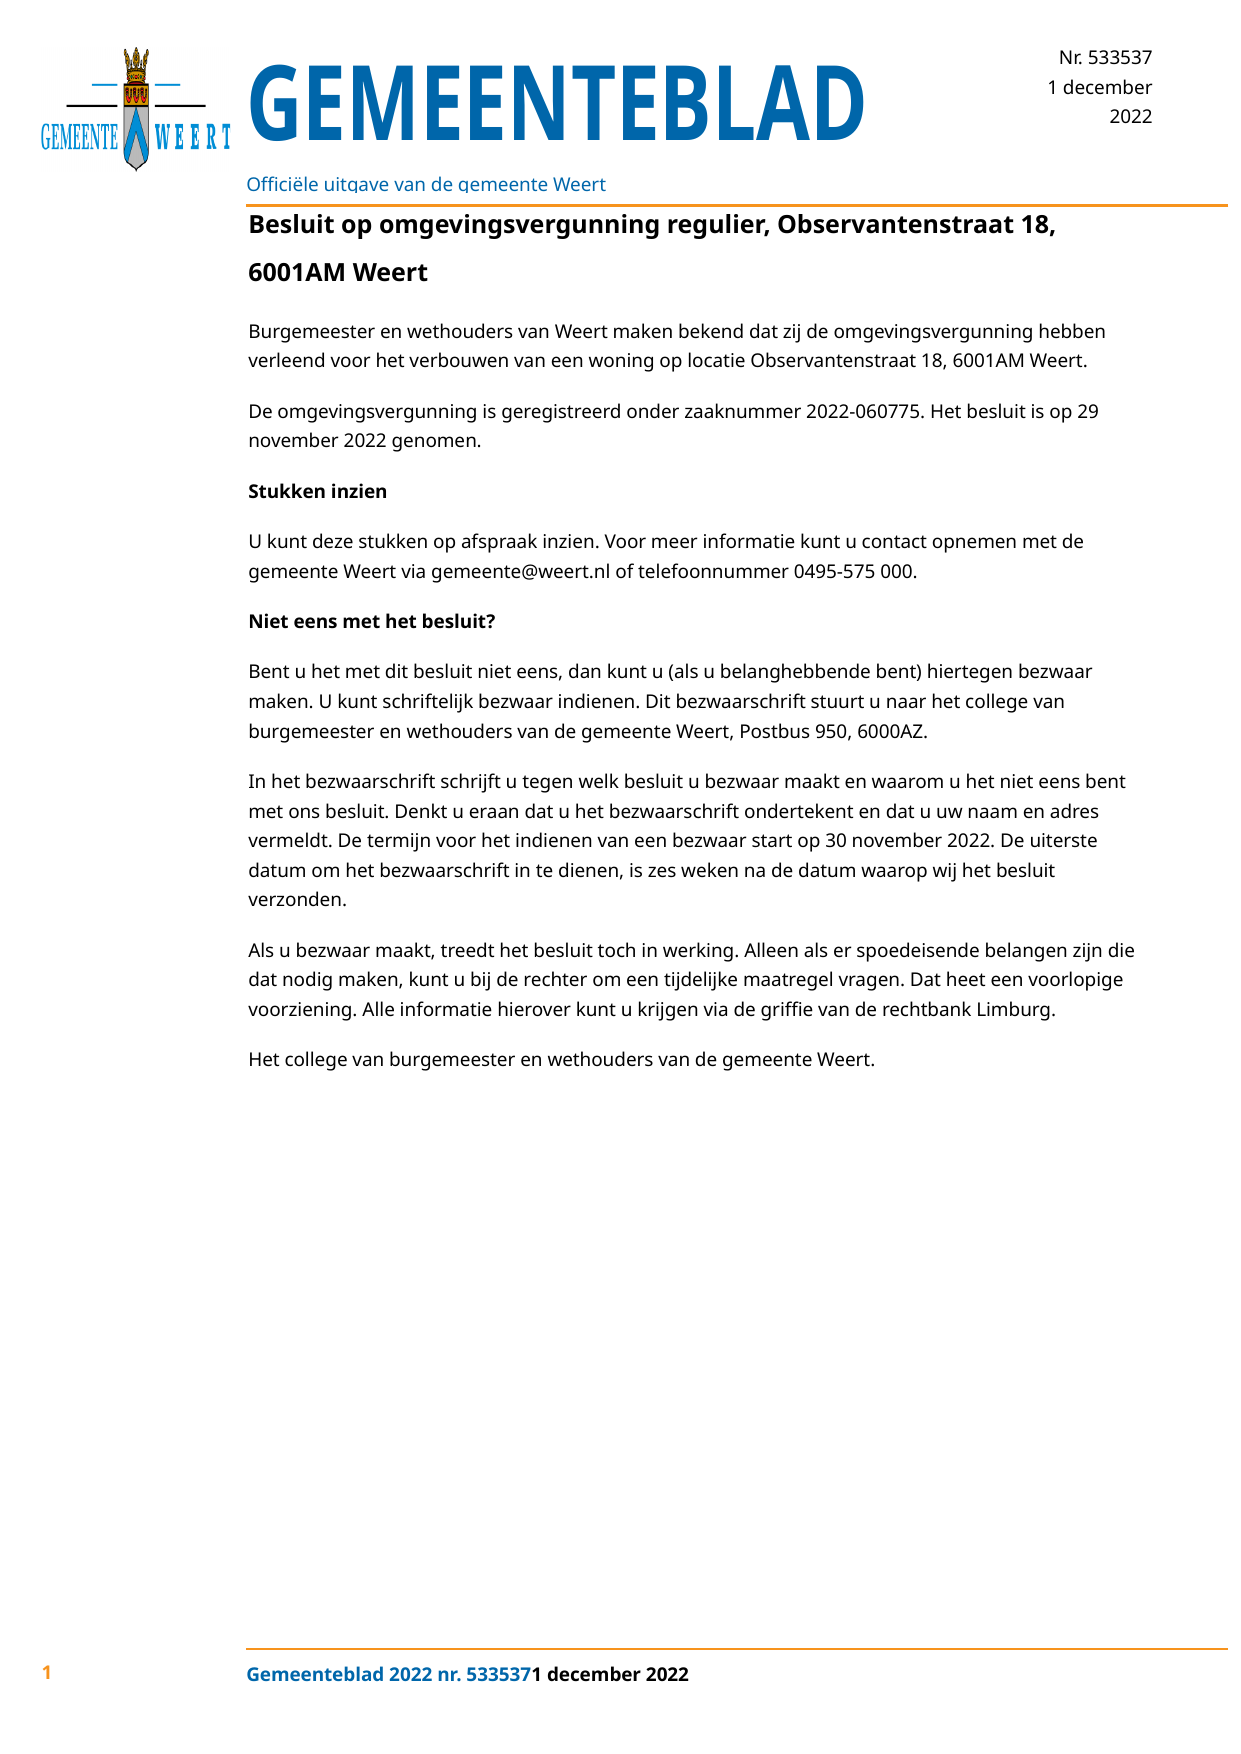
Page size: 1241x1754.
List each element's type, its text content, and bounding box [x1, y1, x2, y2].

text Niet eens met het besluit? [248, 608, 1152, 634]
text Burgemeester en wethouders van Weert maken bekend dat zij de omgevingsvergunning hebben verleend voor het verbouwen van een woning op locatie Observantenstraat 18, 6001AM Weert. [248, 318, 1152, 373]
text U kunt deze stukken op afspraak inzien. Voor meer informatie kunt u contact opnemen met de gemeente Weert via gemeente@weert.nl of telefoonnummer 0495-575 000. [248, 528, 1152, 584]
text In het bezwaarschrift schrijft u tegen welk besluit u bezwaar maakt en waarom u het niet eens bent met ons besluit. Denkt u eraan dat u het bezwaarschrift ondertekent en dat u uw naam en adres vermeldt. De termijn voor het indienen van een bezwaar start op 30 november 2022. De uiterste datum om het bezwaarschrift in te dienen, is zes weken na de datum waarop wij het besluit verzonden. [248, 768, 1152, 912]
text Het college van burgemeester en wethouders van de gemeente Weert. [248, 1047, 1152, 1072]
text Besluit op omgevingsvergunning regulier, Observantenstraat 18, 6001AM Weert [248, 207, 1152, 288]
text Bent u het met dit besluit niet eens, dan kunt u (als u belanghebbende bent) hiertegen bezwaar maken. U kunt schriftelijk bezwaar indienen. Dit bezwaarschrift stuurt u naar het college van burgemeester en wethouders van de gemeente Weert, Postbus 950, 6000AZ. [248, 659, 1152, 744]
text Als u bezwaar maakt, treedt het besluit toch in werking. Alleen als er spoedeisende belangen zijn die dat nodig maken, kunt u bij de rechter om een tijdelijke maatregel vragen. Dat heet een voorlopige voorziening. Alle informatie hierover kunt u krijgen via de griffie van de rechtbank Limburg. [248, 937, 1152, 1022]
picture [41, 47, 231, 172]
text Stukken inzien [248, 478, 1152, 504]
text De omgevingsvergunning is geregistreerd onder zaaknummer 2022-060775. Het besluit is op 29 november 2022 genomen. [248, 398, 1152, 453]
